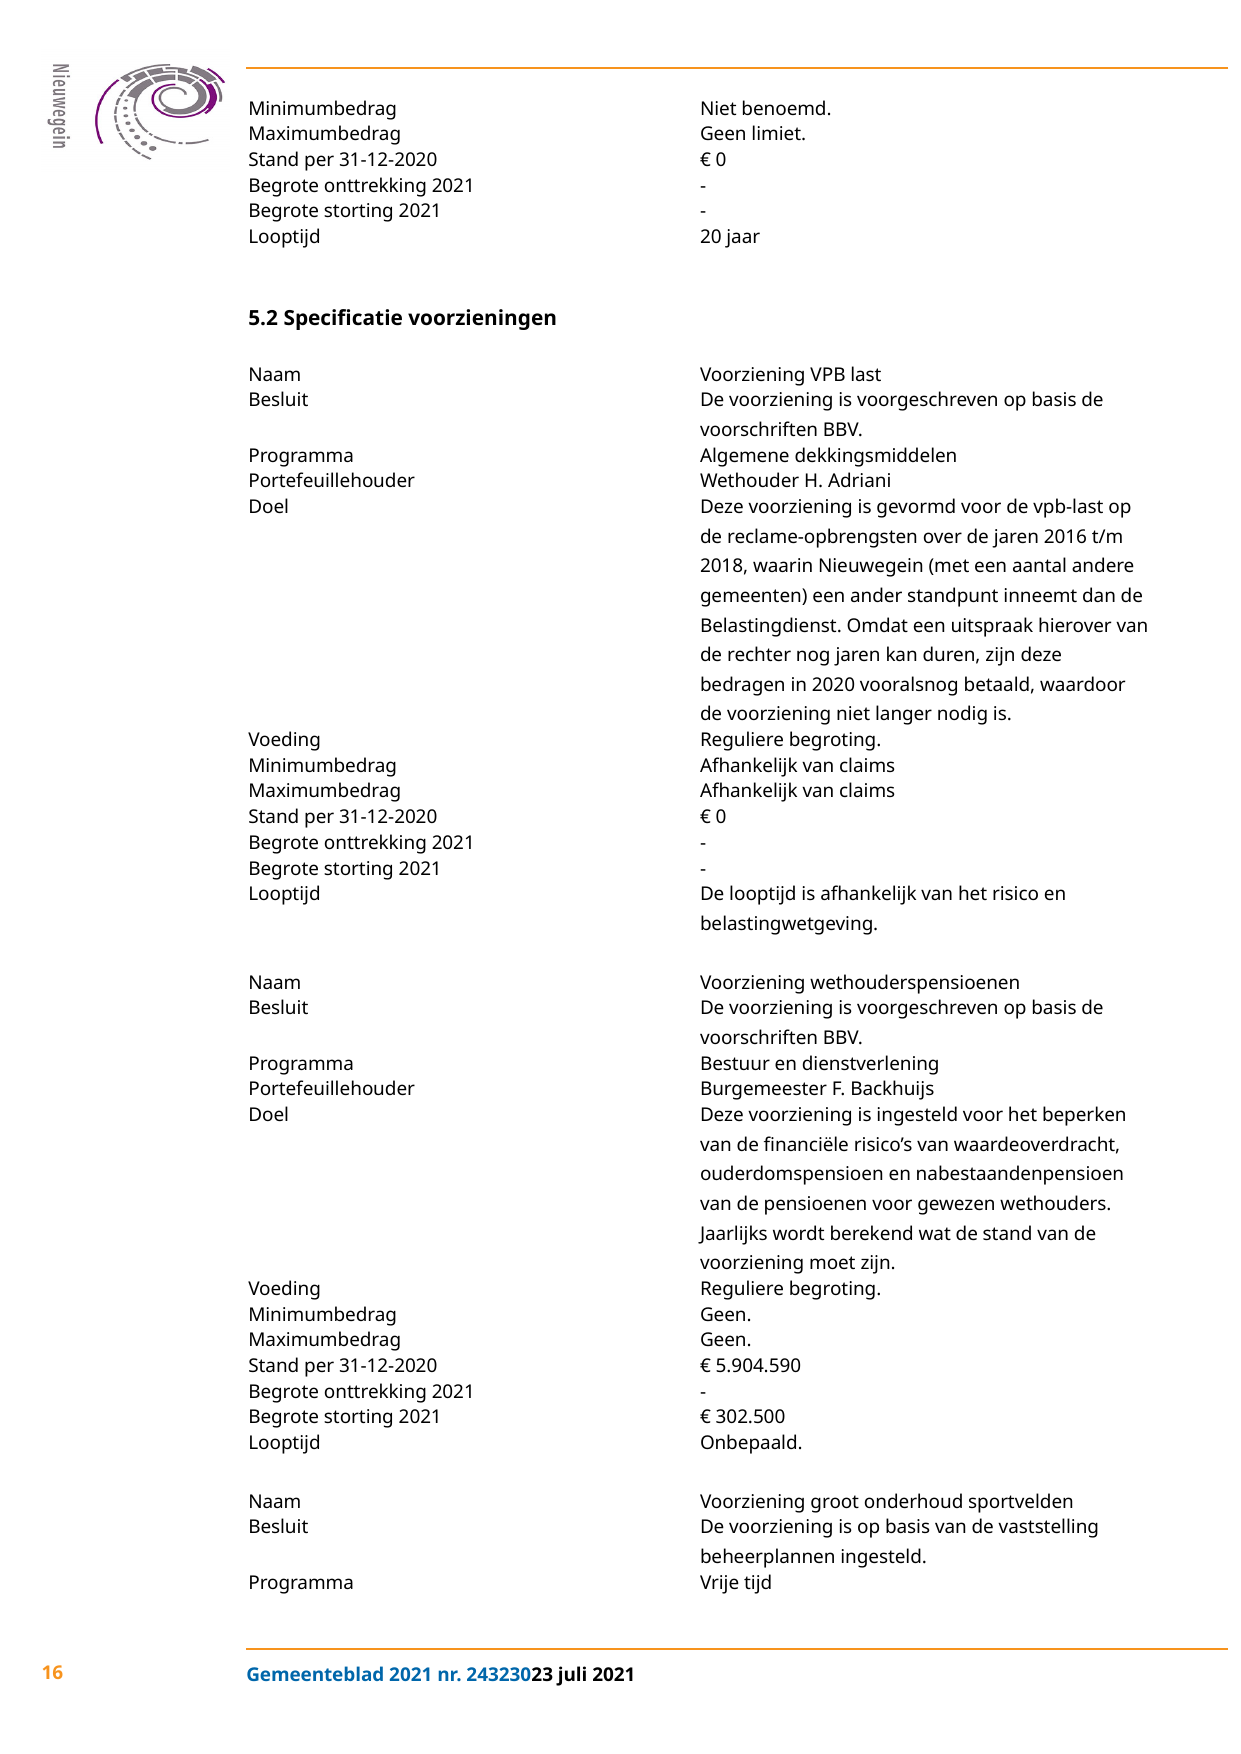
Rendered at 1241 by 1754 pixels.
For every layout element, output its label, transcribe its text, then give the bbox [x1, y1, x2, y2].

table_cell Reguliere begroting. [700, 1275, 1152, 1301]
table_cell Begrote onttrekking 2021 [248, 1378, 700, 1404]
table_cell De voorziening is op basis van de vaststelling beheerplannen ingesteld. [700, 1514, 1152, 1569]
table_cell Besluit [248, 995, 700, 1050]
table_cell De voorziening is voorgeschreven op basis de voorschriften BBV. [700, 995, 1152, 1050]
table_cell Minimumbedrag [248, 752, 700, 778]
table_cell Vrije tijd [700, 1569, 1152, 1595]
table_cell Bestuur en dienstverlening [700, 1050, 1152, 1076]
table_header Naam [248, 1488, 700, 1514]
table_cell Begrote storting 2021 [248, 198, 700, 223]
table_cell Deze voorziening is gevormd voor de vpb-last op de reclame-opbrengsten over de jaren 2016 t/m 2018, waarin Nieuwegein (met een aantal andere gemeenten) een ander standpunt inneemt dan de Belastingdienst. Omdat een uitspraak hierover van de rechter nog jaren kan duren, zijn deze bedragen in 2020 vooralsnog betaald, waardoor de voorziening niet langer nodig is. [700, 494, 1152, 726]
table_cell Stand per 31-12-2020 [248, 1352, 700, 1378]
text 5.2 Specificatie voorzieningen [248, 303, 1152, 331]
table_cell Voeding [248, 1275, 700, 1301]
table_header Voorziening wethouderspensioenen [700, 969, 1152, 994]
table_cell Stand per 31-12-2020 [248, 146, 700, 172]
table_cell Deze voorziening is ingesteld voor het beperken van de financiële risico’s van waardeoverdracht, ouderdomspensioen en nabestaandenpensioen van de pensioenen voor gewezen wethouders. Jaarlijks wordt berekend wat de stand van de voorziening moet zijn. [700, 1101, 1152, 1275]
table_cell Geen. [700, 1326, 1152, 1352]
table_cell Maximumbedrag [248, 121, 700, 146]
table_cell - [700, 829, 1152, 855]
table_cell - [700, 172, 1152, 198]
table_cell Maximumbedrag [248, 1326, 700, 1352]
table_cell Programma [248, 1050, 700, 1076]
picture [41, 47, 231, 172]
table_cell € 0 [700, 146, 1152, 172]
table_cell - [700, 198, 1152, 223]
table_cell Programma [248, 442, 700, 468]
table_cell Afhankelijk van claims [700, 778, 1152, 803]
table_cell Niet benoemd. [700, 95, 1152, 121]
table_cell € 0 [700, 804, 1152, 829]
table_cell Looptijd [248, 224, 700, 249]
table_cell Stand per 31-12-2020 [248, 804, 700, 829]
table_cell Afhankelijk van claims [700, 752, 1152, 778]
table_header Voorziening VPB last [700, 361, 1152, 387]
table_cell Begrote storting 2021 [248, 855, 700, 881]
table_cell € 302.500 [700, 1404, 1152, 1429]
table_cell Geen. [700, 1301, 1152, 1326]
table_cell Begrote storting 2021 [248, 1404, 700, 1429]
table_cell Doel [248, 1101, 700, 1275]
table_header Naam [248, 969, 700, 994]
table_cell Besluit [248, 1514, 700, 1569]
table_cell Programma [248, 1569, 700, 1595]
table_cell De looptijd is afhankelijk van het risico en belastingwetgeving. [700, 881, 1152, 936]
table_cell Minimumbedrag [248, 1301, 700, 1326]
table_cell 20 jaar [700, 224, 1152, 249]
table_cell Geen limiet. [700, 121, 1152, 146]
table_cell Reguliere begroting. [700, 726, 1152, 752]
table_header Naam [248, 361, 700, 387]
table_cell Burgemeester F. Backhuijs [700, 1076, 1152, 1101]
table_cell Minimumbedrag [248, 95, 700, 121]
table_cell Wethouder H. Adriani [700, 468, 1152, 493]
table_cell Portefeuillehouder [248, 1076, 700, 1101]
table_cell Besluit [248, 387, 700, 442]
table_cell Portefeuillehouder [248, 468, 700, 493]
table_cell Voeding [248, 726, 700, 752]
table_cell Onbepaald. [700, 1429, 1152, 1455]
table_cell Maximumbedrag [248, 778, 700, 803]
table_cell Looptijd [248, 881, 700, 936]
table_header Voorziening groot onderhoud sportvelden [700, 1488, 1152, 1514]
table_cell - [700, 1378, 1152, 1404]
table_cell Algemene dekkingsmiddelen [700, 442, 1152, 468]
table_cell Begrote onttrekking 2021 [248, 172, 700, 198]
table_cell De voorziening is voorgeschreven op basis de voorschriften BBV. [700, 387, 1152, 442]
table_cell Looptijd [248, 1429, 700, 1455]
table_cell Begrote onttrekking 2021 [248, 829, 700, 855]
table_cell - [700, 855, 1152, 881]
table_cell € 5.904.590 [700, 1352, 1152, 1378]
table_cell Doel [248, 494, 700, 726]
